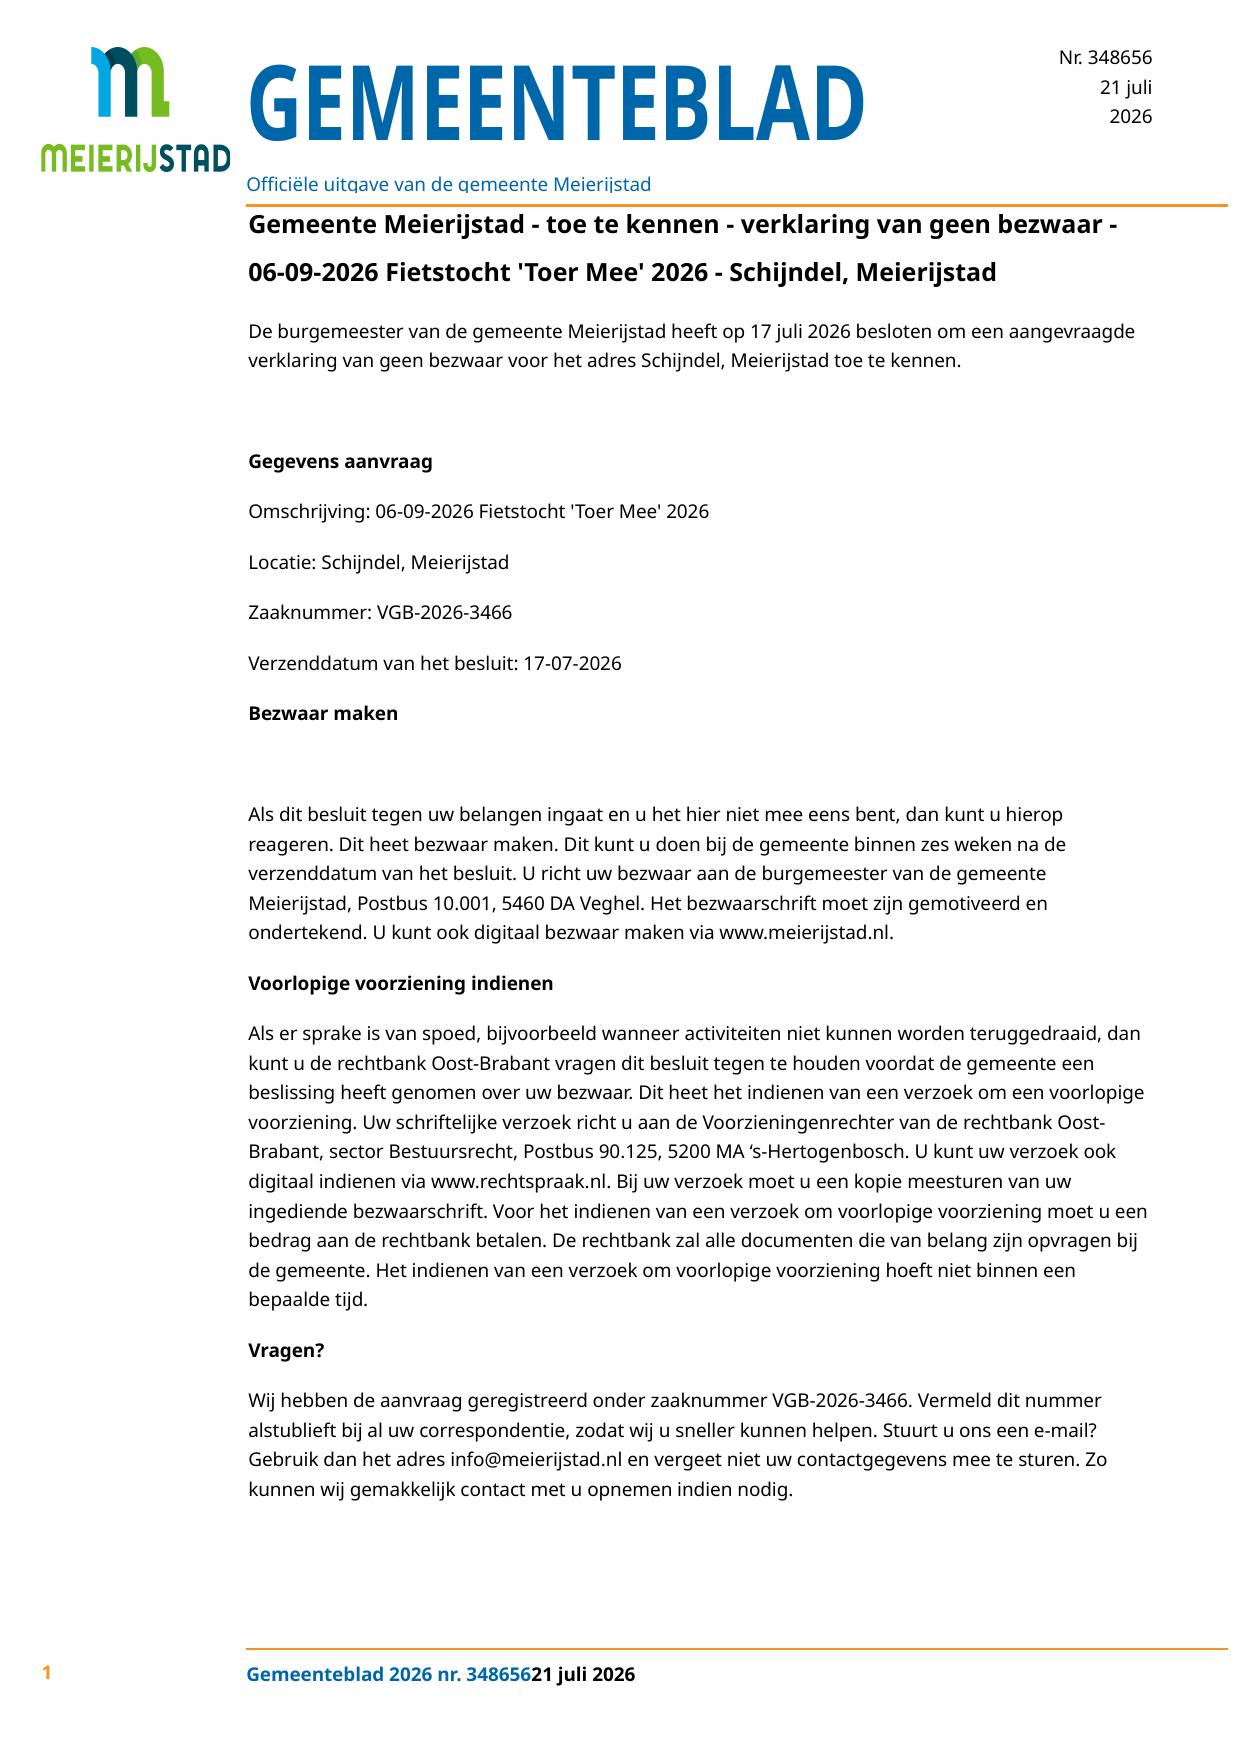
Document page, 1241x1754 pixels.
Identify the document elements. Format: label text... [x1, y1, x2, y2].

text Voorlopige voorziening indienen [248, 970, 1152, 996]
text Als er sprake is van spoed, bijvoorbeeld wanneer activiteiten niet kunnen worden teruggedraaid, dan kunt u de rechtbank Oost-Brabant vragen dit besluit tegen te houden voordat de gemeente een beslissing heeft genomen over uw bezwaar. Dit heet het indienen van een verzoek om een voorlopige voorziening. Uw schriftelijke verzoek richt u aan de Voorzieningenrechter van de rechtbank Oost-Brabant, sector Bestuursrecht, Postbus 90.125, 5200 MA ‘s-Hertogenbosch. U kunt uw verzoek ook digitaal indienen via www.rechtspraak.nl. Bij uw verzoek moet u een kopie meesturen van uw ingediende bezwaarschrift. Voor het indienen van een verzoek om voorlopige voorziening moet u een bedrag aan de rechtbank betalen. De rechtbank zal alle documenten die van belang zijn opvragen bij de gemeente. Het indienen van een verzoek om voorlopige voorziening hoeft niet binnen een bepaalde tijd. [248, 1020, 1152, 1312]
text Gegevens aanvraag [248, 448, 1152, 474]
picture [41, 47, 231, 172]
text Zaaknummer: VGB-2026-3466 [248, 599, 1152, 625]
text Als dit besluit tegen uw belangen ingaat en u het hier niet mee eens bent, dan kunt u hierop reageren. Dit heet bezwaar maken. Dit kunt u doen bij de gemeente binnen zes weken na de verzenddatum van het besluit. U richt uw bezwaar aan de burgemeester van de gemeente Meierijstad, Postbus 10.001, 5460 DA Veghel. Het bezwaarschrift moet zijn gemotiveerd en ondertekend. U kunt ook digitaal bezwaar maken via www.meierijstad.nl. [248, 801, 1152, 945]
text Locatie: Schijndel, Meierijstad [248, 549, 1152, 575]
text Vragen? [248, 1337, 1152, 1363]
text Verzenddatum van het besluit: 17-07-2026 [248, 650, 1152, 676]
text Bezwaar maken [248, 700, 1152, 726]
text Gemeente Meierijstad - toe te kennen - verklaring van geen bezwaar - 06-09-2026 Fietstocht 'Toer Mee' 2026 - Schijndel, Meierijstad [248, 207, 1152, 288]
text De burgemeester van de gemeente Meierijstad heeft op 17 juli 2026 besloten om een aangevraagde verklaring van geen bezwaar voor het adres Schijndel, Meierijstad toe te kennen. [248, 318, 1152, 373]
text Wij hebben de aanvraag geregistreerd onder zaaknummer VGB-2026-3466. Vermeld dit nummer alstublieft bij al uw correspondentie, zodat wij u sneller kunnen helpen. Stuurt u ons een e-mail? Gebruik dan het adres info@meierijstad.nl en vergeet niet uw contactgegevens mee te sturen. Zo kunnen wij gemakkelijk contact met u opnemen indien nodig. [248, 1387, 1152, 1502]
text Omschrijving: 06-09-2026 Fietstocht 'Toer Mee' 2026 [248, 499, 1152, 524]
